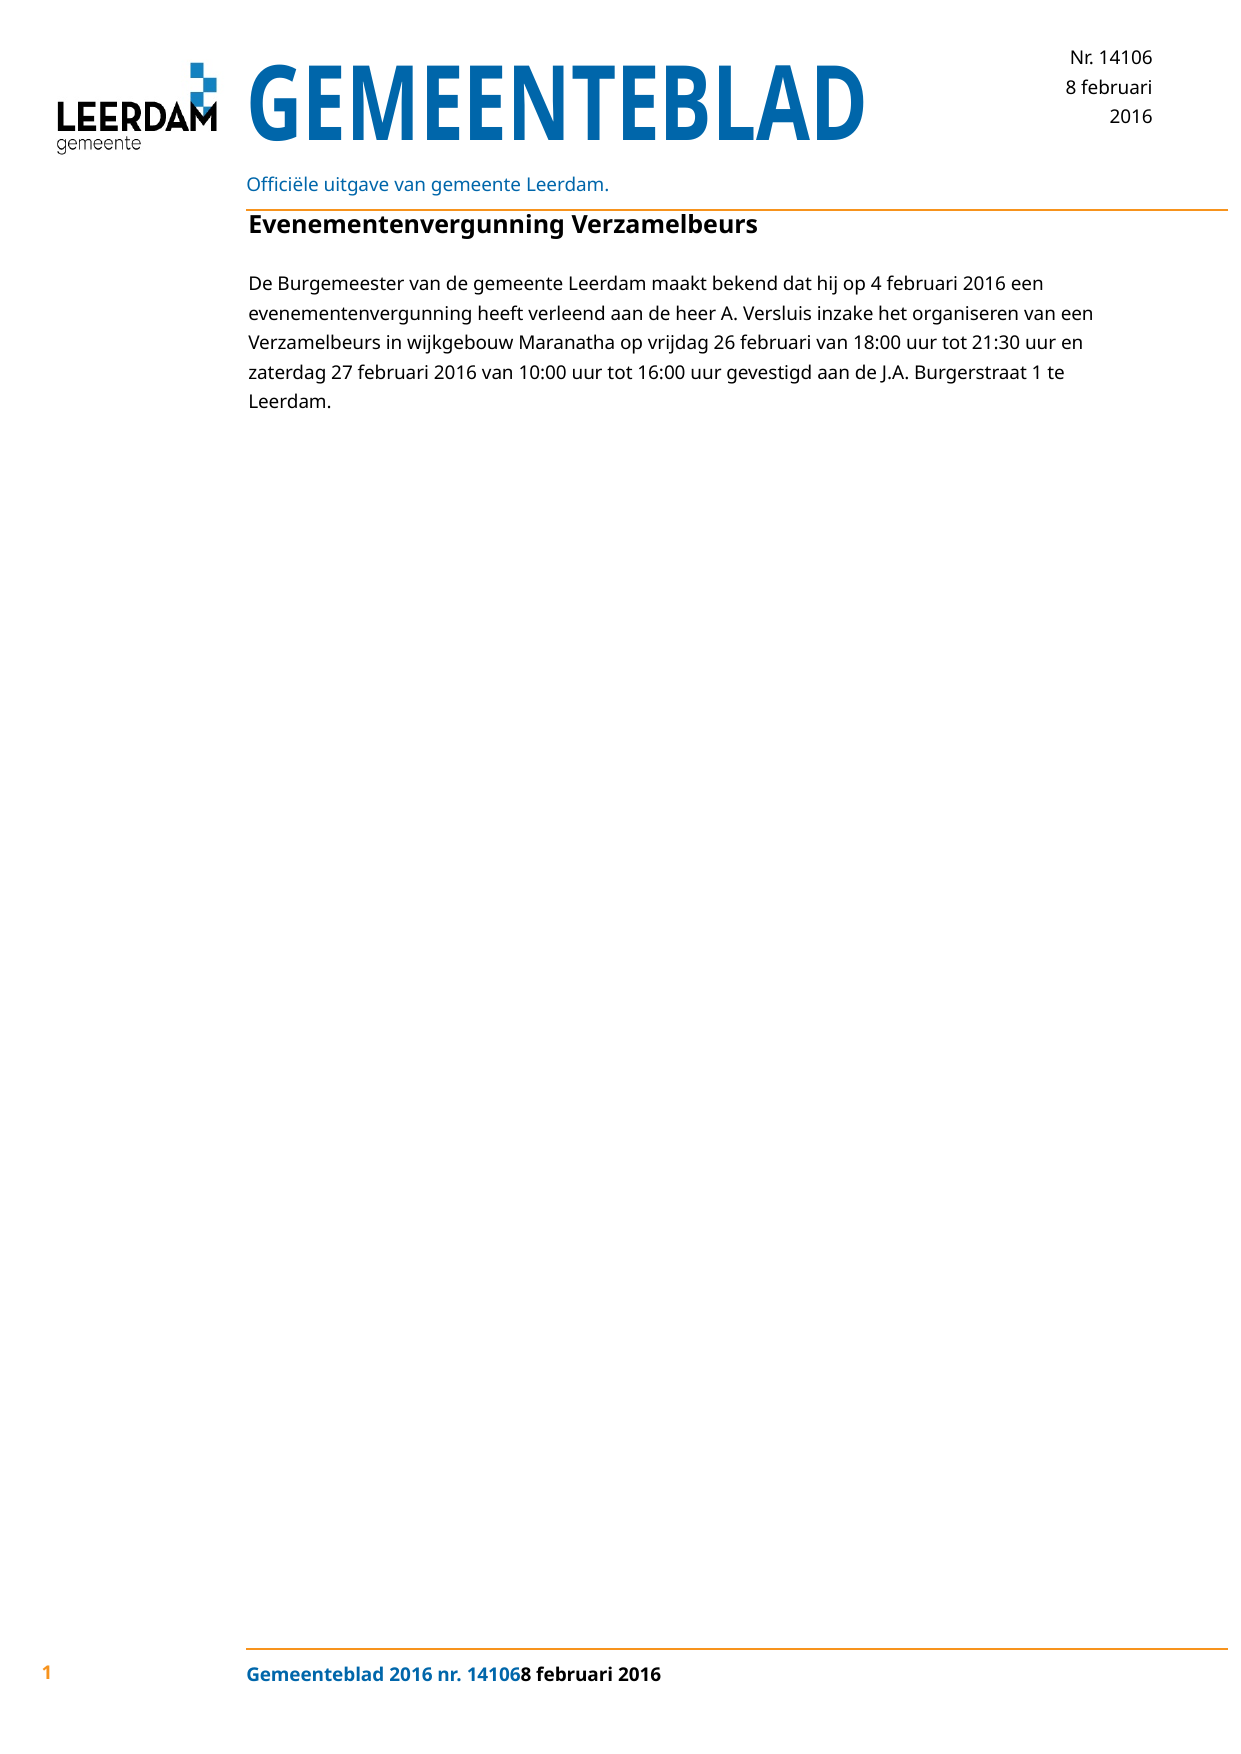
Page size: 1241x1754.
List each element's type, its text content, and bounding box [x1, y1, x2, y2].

text Evenementenvergunning Verzamelbeurs [248, 211, 1152, 241]
text De Burgemeester van de gemeente Leerdam maakt bekend dat hij op 4 februari 2016 een evenementenvergunning heeft verleend aan de heer A. Versluis inzake het organiseren van een Verzamelbeurs in wijkgebouw Maranatha op vrijdag 26 februari van 18:00 uur tot 21:30 uur en zaterdag 27 februari 2016 van 10:00 uur tot 16:00 uur gevestigd aan de J.A. Burgerstraat 1 te Leerdam. [248, 270, 1152, 414]
picture [41, 47, 231, 172]
